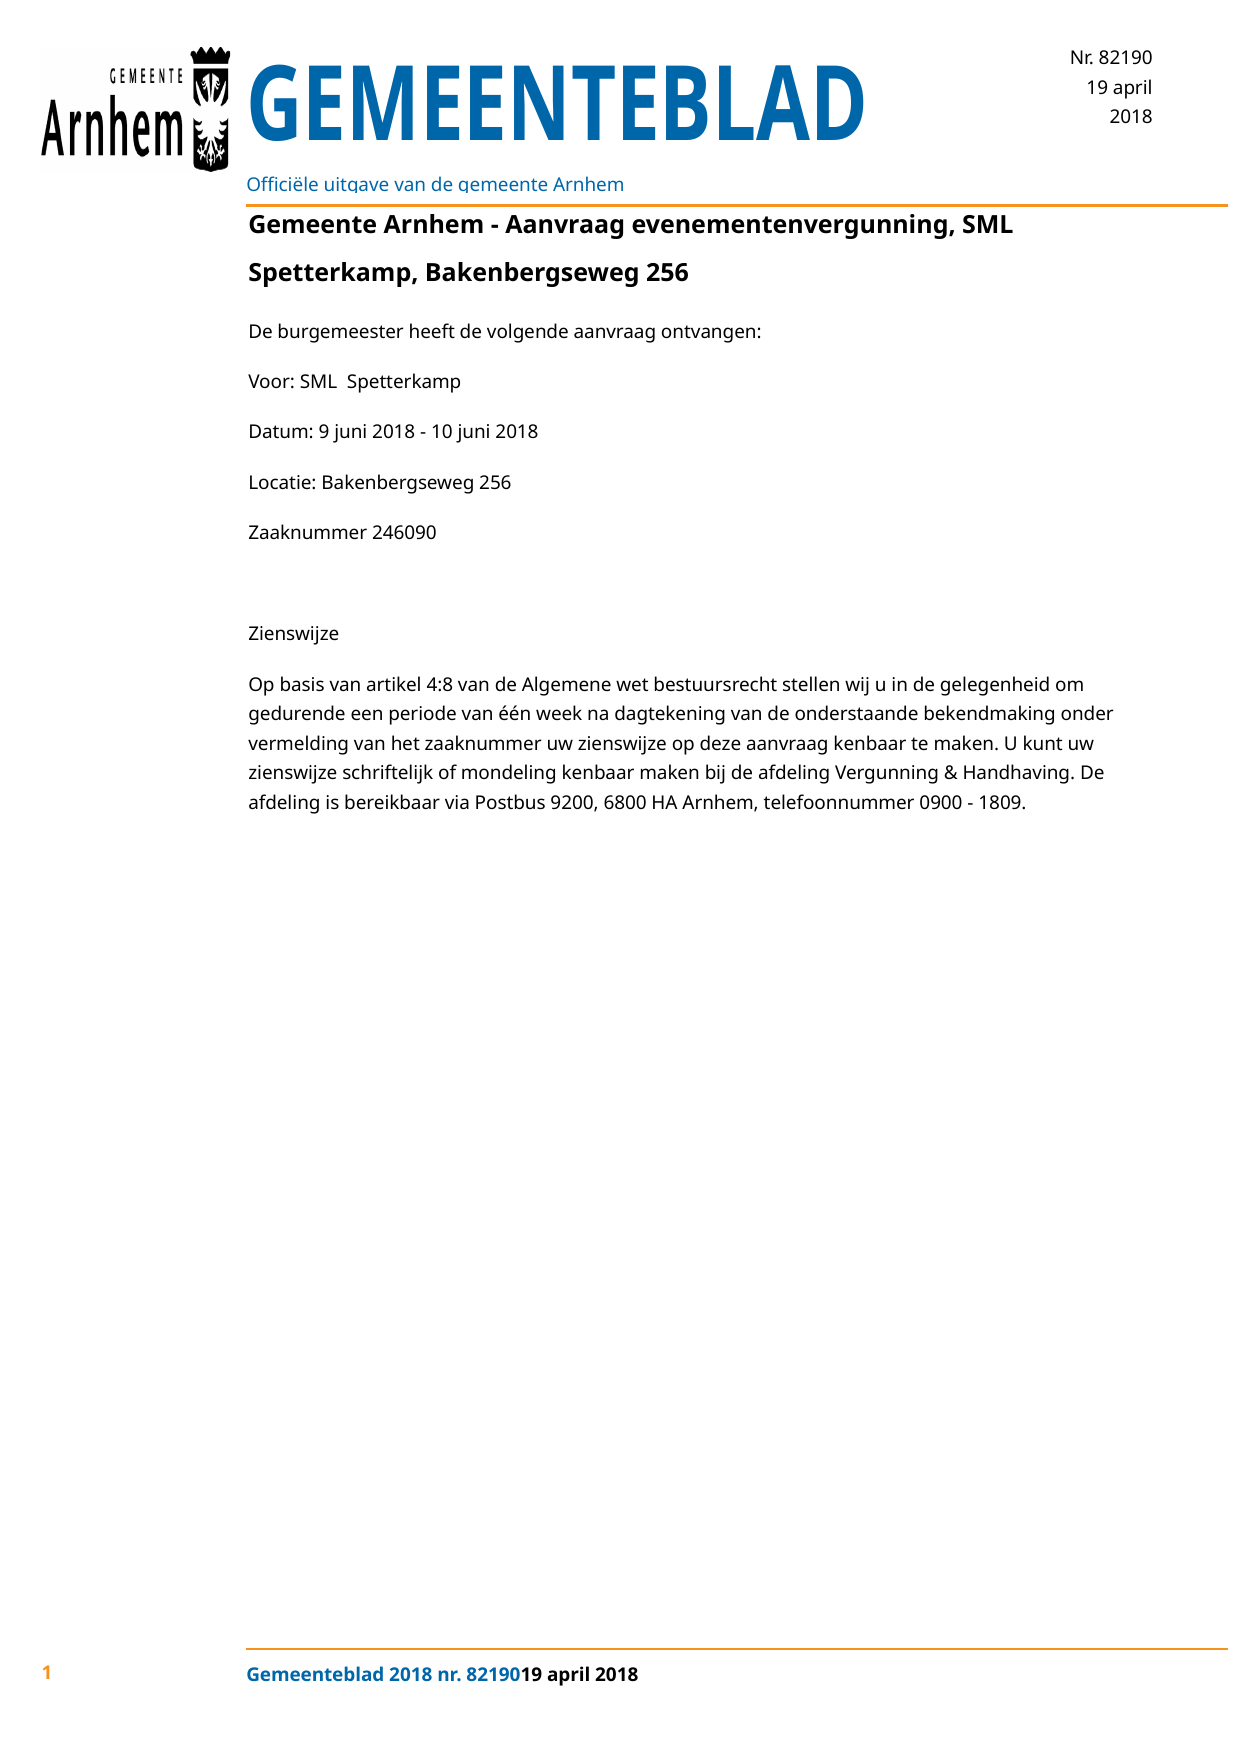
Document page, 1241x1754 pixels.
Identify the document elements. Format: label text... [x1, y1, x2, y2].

text Zaaknummer 246090 [248, 519, 1152, 545]
text De burgemeester heeft de volgende aanvraag ontvangen: [248, 318, 1152, 344]
text Op basis van artikel 4:8 van de Algemene wet bestuursrecht stellen wij u in de gelegenheid om gedurende een periode van één week na dagtekening van de onderstaande bekendmaking onder vermelding van het zaaknummer uw zienswijze op deze aanvraag kenbaar te maken. U kunt uw zienswijze schriftelijk of mondeling kenbaar maken bij de afdeling Vergunning & Handhaving. De afdeling is bereikbaar via Postbus 9200, 6800 HA Arnhem, telefoonnummer 0900 - 1809. [248, 671, 1152, 815]
text Locatie: Bakenbergseweg 256 [248, 469, 1152, 495]
text Datum: 9 juni 2018 - 10 juni 2018 [248, 419, 1152, 444]
picture [41, 47, 231, 172]
text Zienswijze [248, 620, 1152, 646]
text Gemeente Arnhem - Aanvraag evenementenvergunning, SML Spetterkamp, Bakenbergseweg 256 [248, 207, 1152, 288]
text Voor: SML Spetterkamp [248, 368, 1152, 394]
